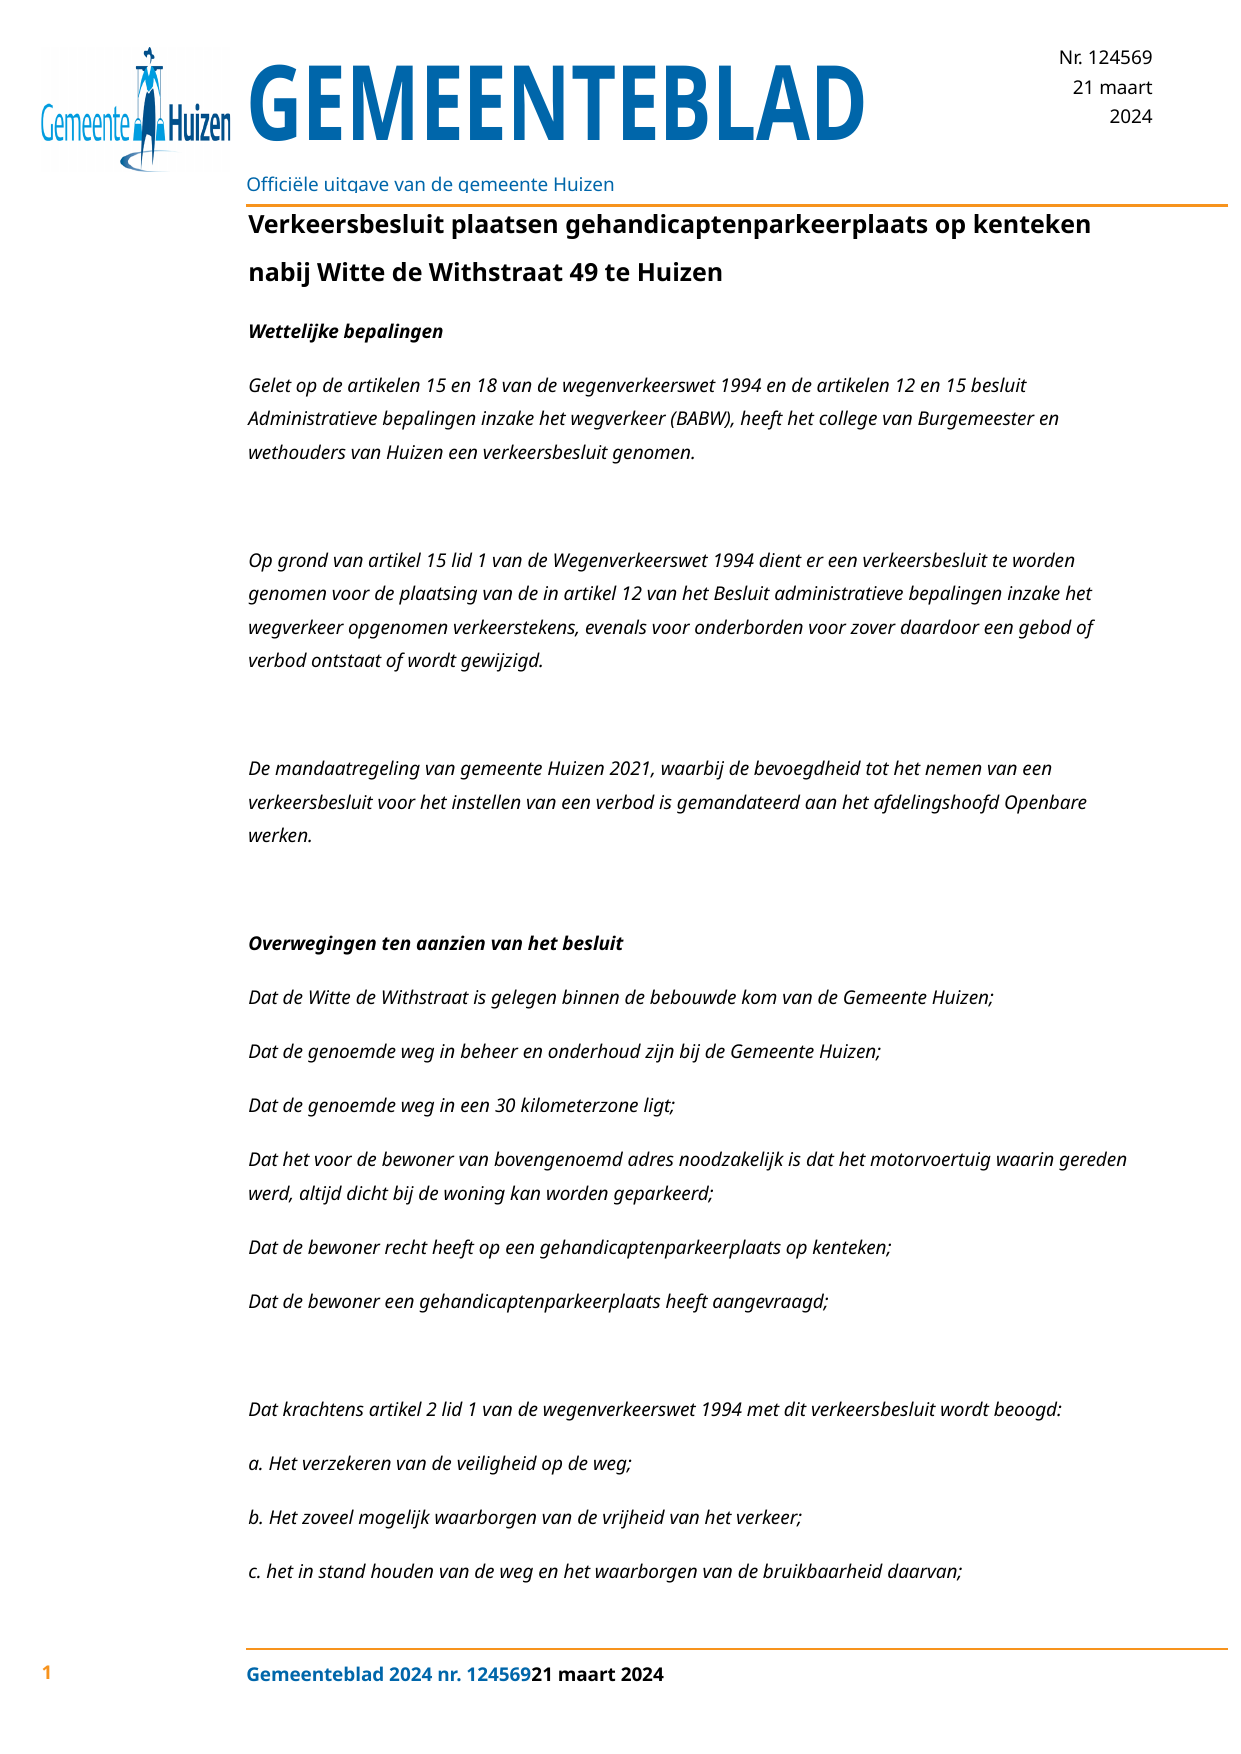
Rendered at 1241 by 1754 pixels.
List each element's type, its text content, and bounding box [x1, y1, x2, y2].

text Dat de Witte de Withstraat is gelegen binnen de bebouwde kom van de Gemeente Huizen; [248, 984, 1152, 1010]
text Dat de bewoner recht heeft op een gehandicaptenparkeerplaats op kenteken; [248, 1234, 1152, 1260]
text c. het in stand houden van de weg en het waarborgen van de bruikbaarheid daarvan; [248, 1558, 1152, 1584]
picture [41, 47, 231, 172]
text Dat de bewoner een gehandicaptenparkeerplaats heeft aangevraagd; [248, 1288, 1152, 1314]
text Dat de genoemde weg in een 30 kilometerzone ligt; [248, 1093, 1152, 1118]
text Verkeersbesluit plaatsen gehandicaptenparkeerplaats op kenteken nabij Witte de Withstraat 49 te Huizen [248, 207, 1152, 288]
text De mandaatregeling van gemeente Huizen 2021, waarbij de bevoegdheid tot het nemen van een verkeersbesluit voor het instellen van een verbod is gemandateerd aan het afdelingshoofd Openbare werken. [248, 755, 1152, 848]
text b. Het zoveel mogelijk waarborgen van de vrijheid van het verkeer; [248, 1504, 1152, 1530]
text Overwegingen ten aanzien van het besluit [248, 930, 1152, 956]
text Wettelijke bepalingen [248, 318, 1152, 344]
text Dat de genoemde weg in beheer en onderhoud zijn bij de Gemeente Huizen; [248, 1038, 1152, 1064]
text Dat krachtens artikel 2 lid 1 van de wegenverkeerswet 1994 met dit verkeersbesluit wordt beoogd: [248, 1396, 1152, 1422]
text Dat het voor de bewoner van bovengenoemd adres noodzakelijk is dat het motorvoertuig waarin gereden werd, altijd dicht bij de woning kan worden geparkeerd; [248, 1147, 1152, 1206]
text a. Het verzekeren van de veiligheid op de weg; [248, 1450, 1152, 1476]
text Gelet op de artikelen 15 en 18 van de wegenverkeerswet 1994 en de artikelen 12 en 15 besluit Administratieve bepalingen inzake het wegverkeer (BABW), heeft het college van Burgemeester en wethouders van Huizen een verkeersbesluit genomen. [248, 372, 1152, 464]
text Op grond van artikel 15 lid 1 van de Wegenverkeerswet 1994 dient er een verkeersbesluit te worden genomen voor de plaatsing van de in artikel 12 van het Besluit administratieve bepalingen inzake het wegverkeer opgenomen verkeerstekens, evenals voor onderborden voor zover daardoor een gebod of verbod ontstaat of wordt gewijzigd. [248, 547, 1152, 673]
